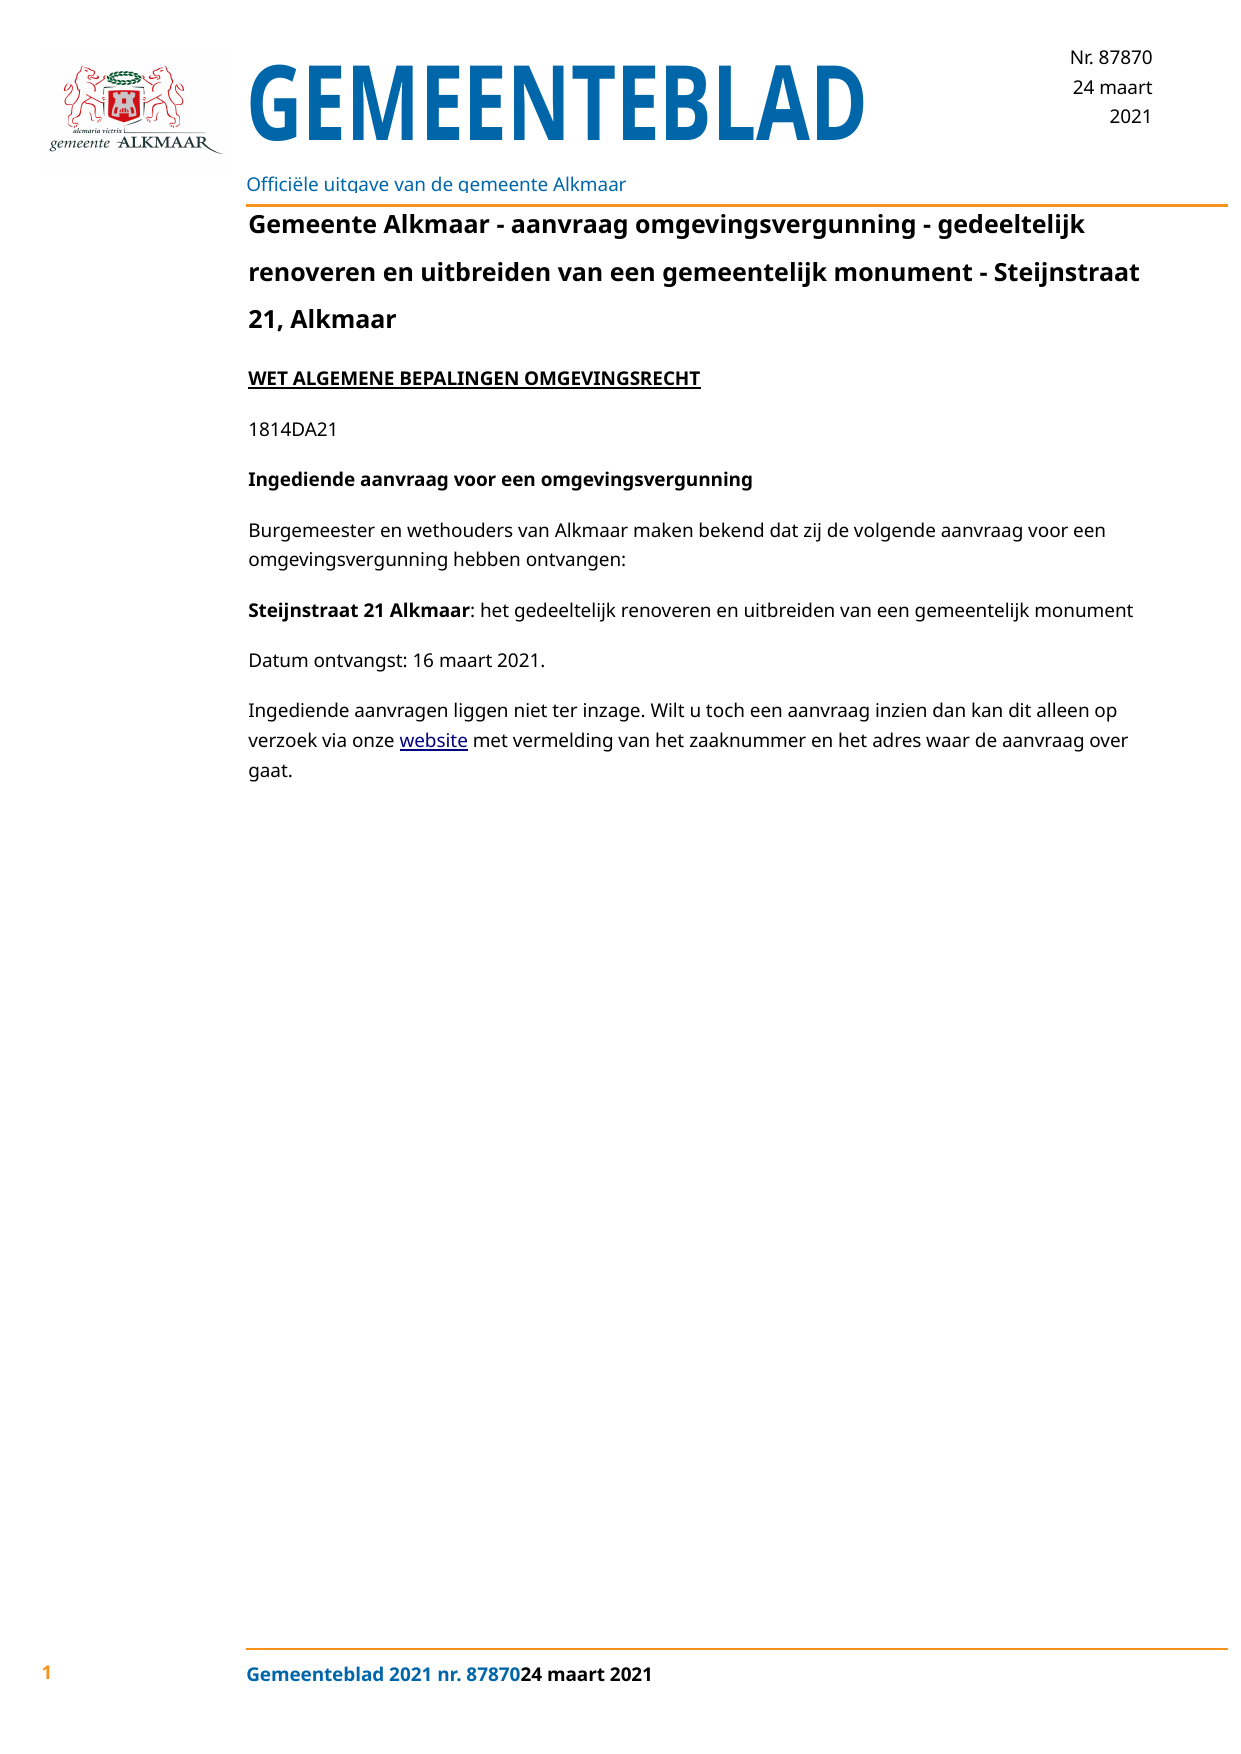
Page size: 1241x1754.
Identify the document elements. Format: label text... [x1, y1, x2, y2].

text Gemeente Alkmaar - aanvraag omgevingsvergunning - gedeeltelijk renoveren en uitbreiden van een gemeentelijk monument - Steijnstraat 21, Alkmaar [248, 207, 1152, 336]
text WET ALGEMENE BEPALINGEN OMGEVINGSRECHT [248, 366, 1152, 391]
text Steijnstraat 21 Alkmaar: het gedeeltelijk renoveren en uitbreiden van een gemeentelijk monument [248, 597, 1152, 622]
text Ingediende aanvragen liggen niet ter inzage. Wilt u toch een aanvraag inzien dan kan dit alleen op verzoek via onze website met vermelding van het zaaknummer en het adres waar de aanvraag over gaat. [248, 698, 1152, 782]
text Datum ontvangst: 16 maart 2021. [248, 647, 1152, 673]
text Ingediende aanvraag voor een omgevingsvergunning [248, 466, 1152, 492]
picture [41, 47, 231, 172]
text Burgemeester en wethouders van Alkmaar maken bekend dat zij de volgende aanvraag voor een omgevingsvergunning hebben ontvangen: [248, 517, 1152, 572]
text 1814DA21 [248, 416, 1152, 442]
